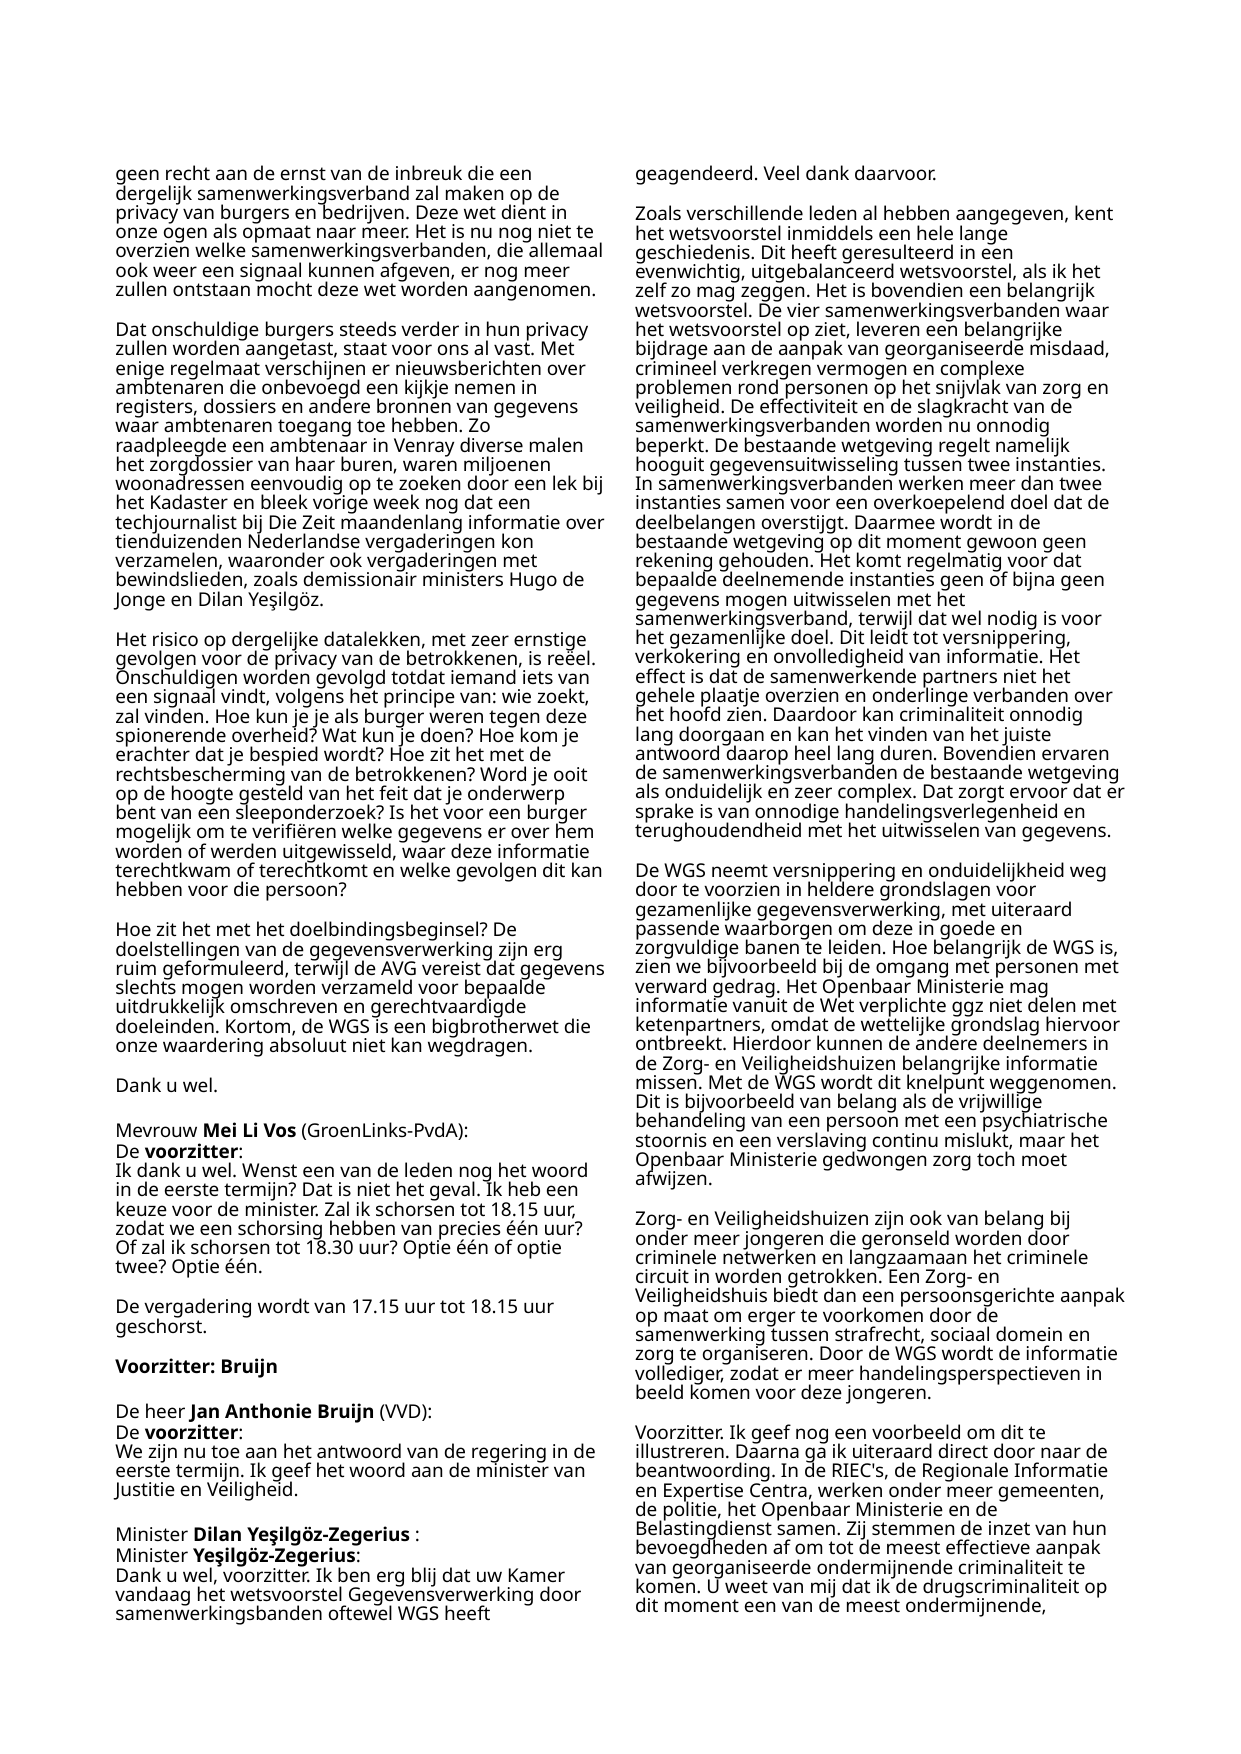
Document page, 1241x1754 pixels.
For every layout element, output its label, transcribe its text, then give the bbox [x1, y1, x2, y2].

text Dank u wel, voorzitter. Ik ben erg blij dat uw Kamer vandaag het wetsvoorstel Gegevensverwerking door samenwerkingsbanden oftewel WGS heeft [115, 1567, 605, 1624]
text Dat onschuldige burgers steeds verder in hun privacy zullen worden aangetast, staat voor ons al vast. Met enige regelmaat verschijnen er nieuwsberichten over ambtenaren die onbevoegd een kijkje nemen in registers, dossiers en andere bronnen van gegevens waar ambtenaren toegang toe hebben. Zo raadpleegde een ambtenaar in Venray diverse malen het zorgdossier van haar buren, waren miljoenen woonadressen eenvoudig op te zoeken door een lek bij het Kadaster en bleek vorige week nog dat een techjournalist bij Die Zeit maandenlang informatie over tienduizenden Nederlandse vergaderingen kon verzamelen, waaronder ook vergaderingen met bewindslieden, zoals demissionair ministers Hugo de Jonge en Dilan Yeşilgöz. [115, 321, 605, 610]
text De heer Jan Anthonie Bruijn (VVD): [115, 1398, 605, 1424]
text Zorg- en Veiligheidshuizen zijn ook van belang bij onder meer jongeren die geronseld worden door criminele netwerken en langzaamaan het criminele circuit in worden getrokken. Een Zorg- en Veiligheidshuis biedt dan een persoonsgerichte aanpak op maat om erger te voorkomen door de samenwerking tussen strafrecht, sociaal domein en zorg te organiseren. Door de WGS wordt de informatie vollediger, zodat er meer handelingsperspectieven in beeld komen voor deze jongeren. [635, 1210, 1125, 1403]
text Hoe zit het met het doelbindingsbeginsel? De doelstellingen van de gegevensverwerking zijn erg ruim geformuleerd, terwijl de AVG vereist dat gegevens slechts mogen worden verzameld voor bepaalde uitdrukkelijk omschreven en gerechtvaardigde doeleinden. Kortom, de WGS is een bigbrotherwet die onze waardering absoluut niet kan wegdragen. [115, 921, 605, 1056]
text Voorzitter. Ik geef nog een voorbeeld om dit te illustreren. Daarna ga ik uiteraard direct door naar de beantwoording. In de RIEC's, de Regionale Informatie en Expertise Centra, werken onder meer gemeenten, de politie, het Openbaar Ministerie en de Belastingdienst samen. Zij stemmen de inzet van hun bevoegdheden af om tot de meest effectieve aanpak van georganiseerde ondermijnende criminaliteit te komen. U weet van mij dat ik de drugscriminaliteit op dit moment een van de meest ondermijnende, [635, 1424, 1125, 1616]
text geagendeerd. Veel dank daarvoor. [635, 165, 1125, 184]
text Het risico op dergelijke datalekken, met zeer ernstige gevolgen voor de privacy van de betrokkenen, is reëel. Onschuldigen worden gevolgd totdat iemand iets van een signaal vindt, volgens het principe van: wie zoekt, zal vinden. Hoe kun je je als burger weren tegen deze spionerende overheid? Wat kun je doen? Hoe kom je erachter dat je bespied wordt? Hoe zit het met de rechtsbescherming van de betrokkenen? Word je ooit op de hoogte gesteld van het feit dat je onderwerp bent van een sleeponderzoek? Is het voor een burger mogelijk om te verifiëren welke gegevens er over hem worden of werden uitgewisseld, waar deze informatie terechtkwam of terechtkomt en welke gevolgen dit kan hebben voor die persoon? [115, 631, 605, 901]
text Voorzitter: Bruijn [115, 1358, 605, 1377]
text De voorzitter: [115, 1424, 605, 1443]
text geen recht aan de ernst van de inbreuk die een dergelijk samenwerkingsverband zal maken op de privacy van burgers en bedrijven. Deze wet dient in onze ogen als opmaat naar meer. Het is nu nog niet te overzien welke samenwerkingsverbanden, die allemaal ook weer een signaal kunnen afgeven, er nog meer zullen ontstaan mocht deze wet worden aangenomen. [115, 165, 605, 300]
text Dank u wel. [115, 1077, 605, 1096]
text De vergadering wordt van 17.15 uur tot 18.15 uur geschorst. [115, 1298, 605, 1337]
text Minister Yeşilgöz-Zegerius: [115, 1547, 605, 1567]
text De voorzitter: [115, 1143, 605, 1162]
text We zijn nu toe aan het antwoord van de regering in de eerste termijn. Ik geef het woord aan de minister van Justitie en Veiligheid. [115, 1443, 605, 1501]
text Mevrouw Mei Li Vos (GroenLinks-PvdA): [115, 1117, 605, 1143]
text Minister Dilan Yeşilgöz-Zegerius : [115, 1522, 605, 1547]
text Ik dank u wel. Wenst een van de leden nog het woord in de eerste termijn? Dat is niet het geval. Ik heb een keuze voor de minister. Zal ik schorsen tot 18.15 uur, zodat we een schorsing hebben van precies één uur? Of zal ik schorsen tot 18.30 uur? Optie één of optie twee? Optie één. [115, 1162, 605, 1278]
text De WGS neemt versnippering en onduidelijkheid weg door te voorzien in heldere grondslagen voor gezamenlijke gegevensverwerking, met uiteraard passende waarborgen om deze in goede en zorgvuldige banen te leiden. Hoe belangrijk de WGS is, zien we bijvoorbeeld bij de omgang met personen met verward gedrag. Het Openbaar Ministerie mag informatie vanuit de Wet verplichte ggz niet delen met ketenpartners, omdat de wettelijke grondslag hiervoor ontbreekt. Hierdoor kunnen de andere deelnemers in de Zorg- en Veiligheidshuizen belangrijke informatie missen. Met de WGS wordt dit knelpunt weggenomen. Dit is bijvoorbeeld van belang als de vrijwillige behandeling van een persoon met een psychiatrische stoornis en een verslaving continu mislukt, maar het Openbaar Ministerie gedwongen zorg toch moet afwijzen. [635, 862, 1125, 1189]
text Zoals verschillende leden al hebben aangegeven, kent het wetsvoorstel inmiddels een hele lange geschiedenis. Dit heeft geresulteerd in een evenwichtig, uitgebalanceerd wetsvoorstel, als ik het zelf zo mag zeggen. Het is bovendien een belangrijk wetsvoorstel. De vier samenwerkingsverbanden waar het wetsvoorstel op ziet, leveren een belangrijke bijdrage aan de aanpak van georganiseerde misdaad, crimineel verkregen vermogen en complexe problemen rond personen op het snijvlak van zorg en veiligheid. De effectiviteit en de slagkracht van de samenwerkingsverbanden worden nu onnodig beperkt. De bestaande wetgeving regelt namelijk hooguit gegevensuitwisseling tussen twee instanties. In samenwerkingsverbanden werken meer dan twee instanties samen voor een overkoepelend doel dat de deelbelangen overstijgt. Daarmee wordt in de bestaande wetgeving op dit moment gewoon geen rekening gehouden. Het komt regelmatig voor dat bepaalde deelnemende instanties geen of bijna geen gegevens mogen uitwisselen met het samenwerkingsverband, terwijl dat wel nodig is voor het gezamenlijke doel. Dit leidt tot versnippering, verkokering en onvolledigheid van informatie. Het effect is dat de samenwerkende partners niet het gehele plaatje overzien en onderlinge verbanden over het hoofd zien. Daardoor kan criminaliteit onnodig lang doorgaan en kan het vinden van het juiste antwoord daarop heel lang duren. Bovendien ervaren de samenwerkingsverbanden de bestaande wetgeving als onduidelijk en zeer complex. Dat zorgt ervoor dat er sprake is van onnodige handelingsverlegenheid en terughoudendheid met het uitwisselen van gegevens. [635, 205, 1125, 841]
